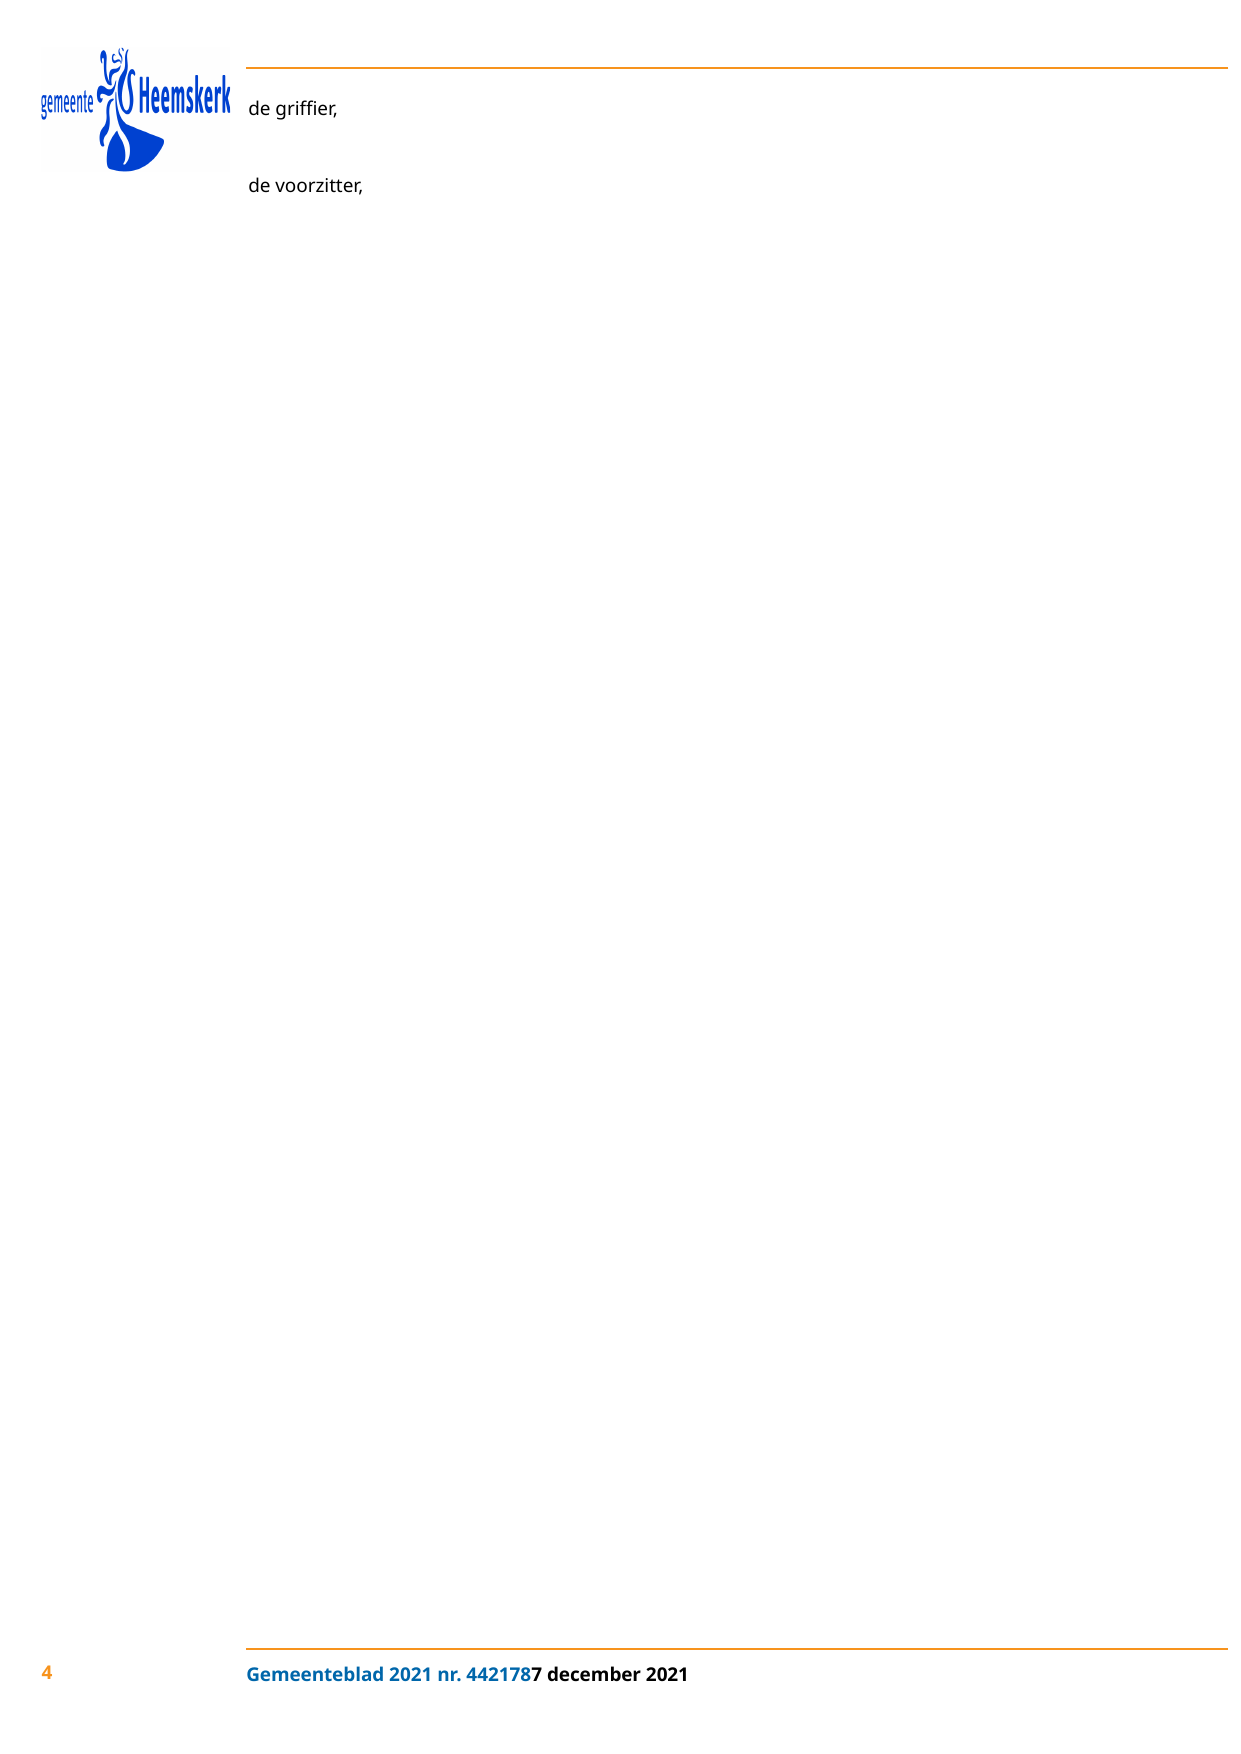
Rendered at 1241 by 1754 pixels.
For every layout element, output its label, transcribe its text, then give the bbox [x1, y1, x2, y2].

text de voorzitter, [248, 172, 1152, 198]
text de griffier, [248, 95, 1152, 121]
picture [41, 47, 231, 172]
